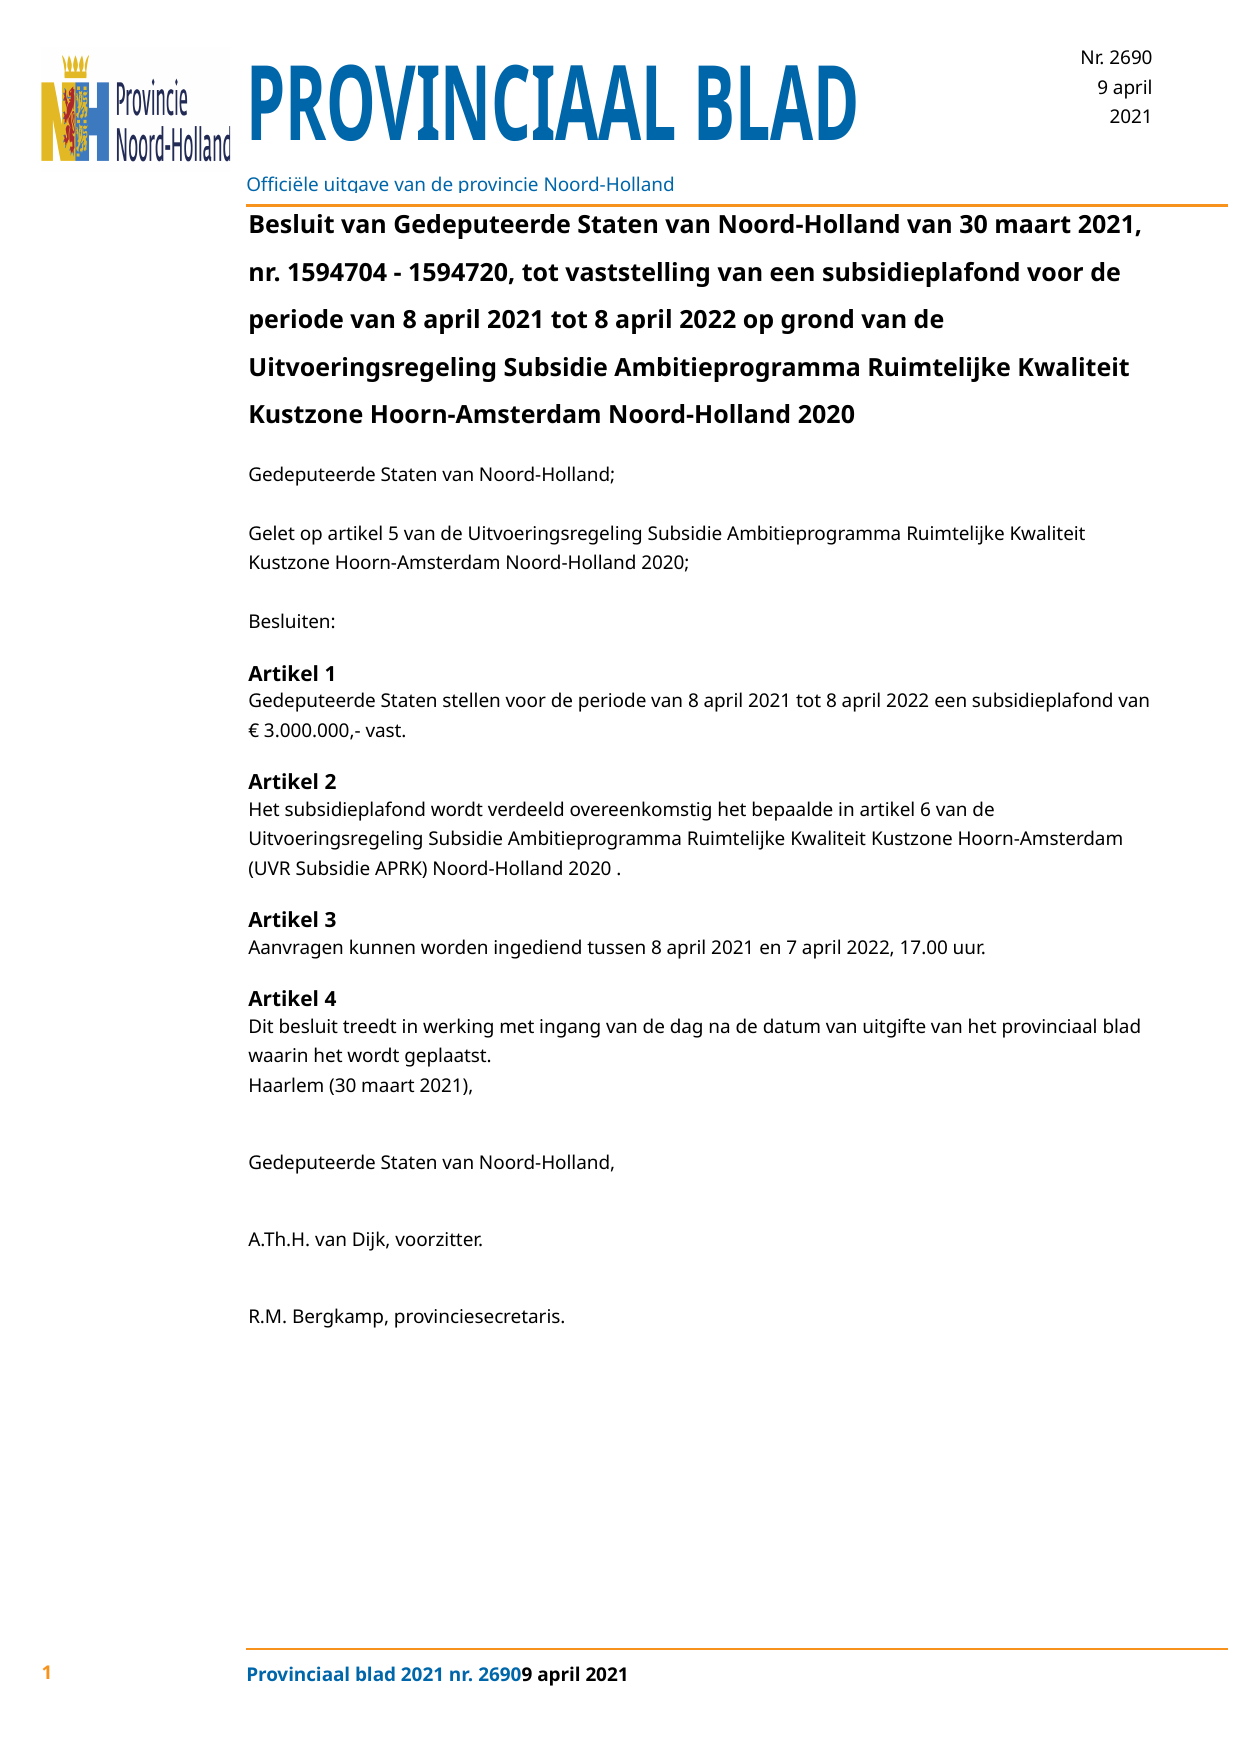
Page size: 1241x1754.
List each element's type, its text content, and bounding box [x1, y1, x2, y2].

text Besluit van Gedeputeerde Staten van Noord-Holland van 30 maart 2021, nr. 1594704 - 1594720, tot vaststelling van een subsidieplafond voor de periode van 8 april 2021 tot 8 april 2022 op grond van de Uitvoeringsregeling Subsidie Ambitieprogramma Ruimtelijke Kwaliteit Kustzone Hoorn-Amsterdam Noord-Holland 2020 [248, 207, 1152, 431]
text Gedeputeerde Staten stellen voor de periode van 8 april 2021 tot 8 april 2022 een subsidieplafond van € 3.000.000,- vast. [248, 687, 1152, 743]
text Besluiten: [248, 609, 1152, 634]
text Dit besluit treedt in werking met ingang van de dag na de datum van uitgifte van het provinciaal blad waarin het wordt geplaatst. [248, 1013, 1152, 1068]
text Artikel 4 [248, 984, 1152, 1013]
text Het subsidieplafond wordt verdeeld overeenkomstig het bepaalde in artikel 6 van de Uitvoeringsregeling Subsidie Ambitieprogramma Ruimtelijke Kwaliteit Kustzone Hoorn-Amsterdam (UVR Subsidie APRK) Noord-Holland 2020 . [248, 796, 1152, 881]
text Artikel 2 [248, 767, 1152, 796]
text Haarlem (30 maart 2021), [248, 1072, 1152, 1098]
text Gelet op artikel 5 van de Uitvoeringsregeling Subsidie Ambitieprogramma Ruimtelijke Kwaliteit Kustzone Hoorn-Amsterdam Noord-Holland 2020; [248, 520, 1152, 575]
text Artikel 1 [248, 659, 1152, 687]
text R.M. Bergkamp, provinciesecretaris. [248, 1303, 1152, 1329]
text Gedeputeerde Staten van Noord-Holland, [248, 1149, 1152, 1175]
text A.Th.H. van Dijk, voorzitter. [248, 1226, 1152, 1252]
text Artikel 3 [248, 906, 1152, 934]
text Gedeputeerde Staten van Noord-Holland; [248, 461, 1152, 486]
picture [41, 47, 231, 172]
text Aanvragen kunnen worden ingediend tussen 8 april 2021 en 7 april 2022, 17.00 uur. [248, 934, 1152, 960]
